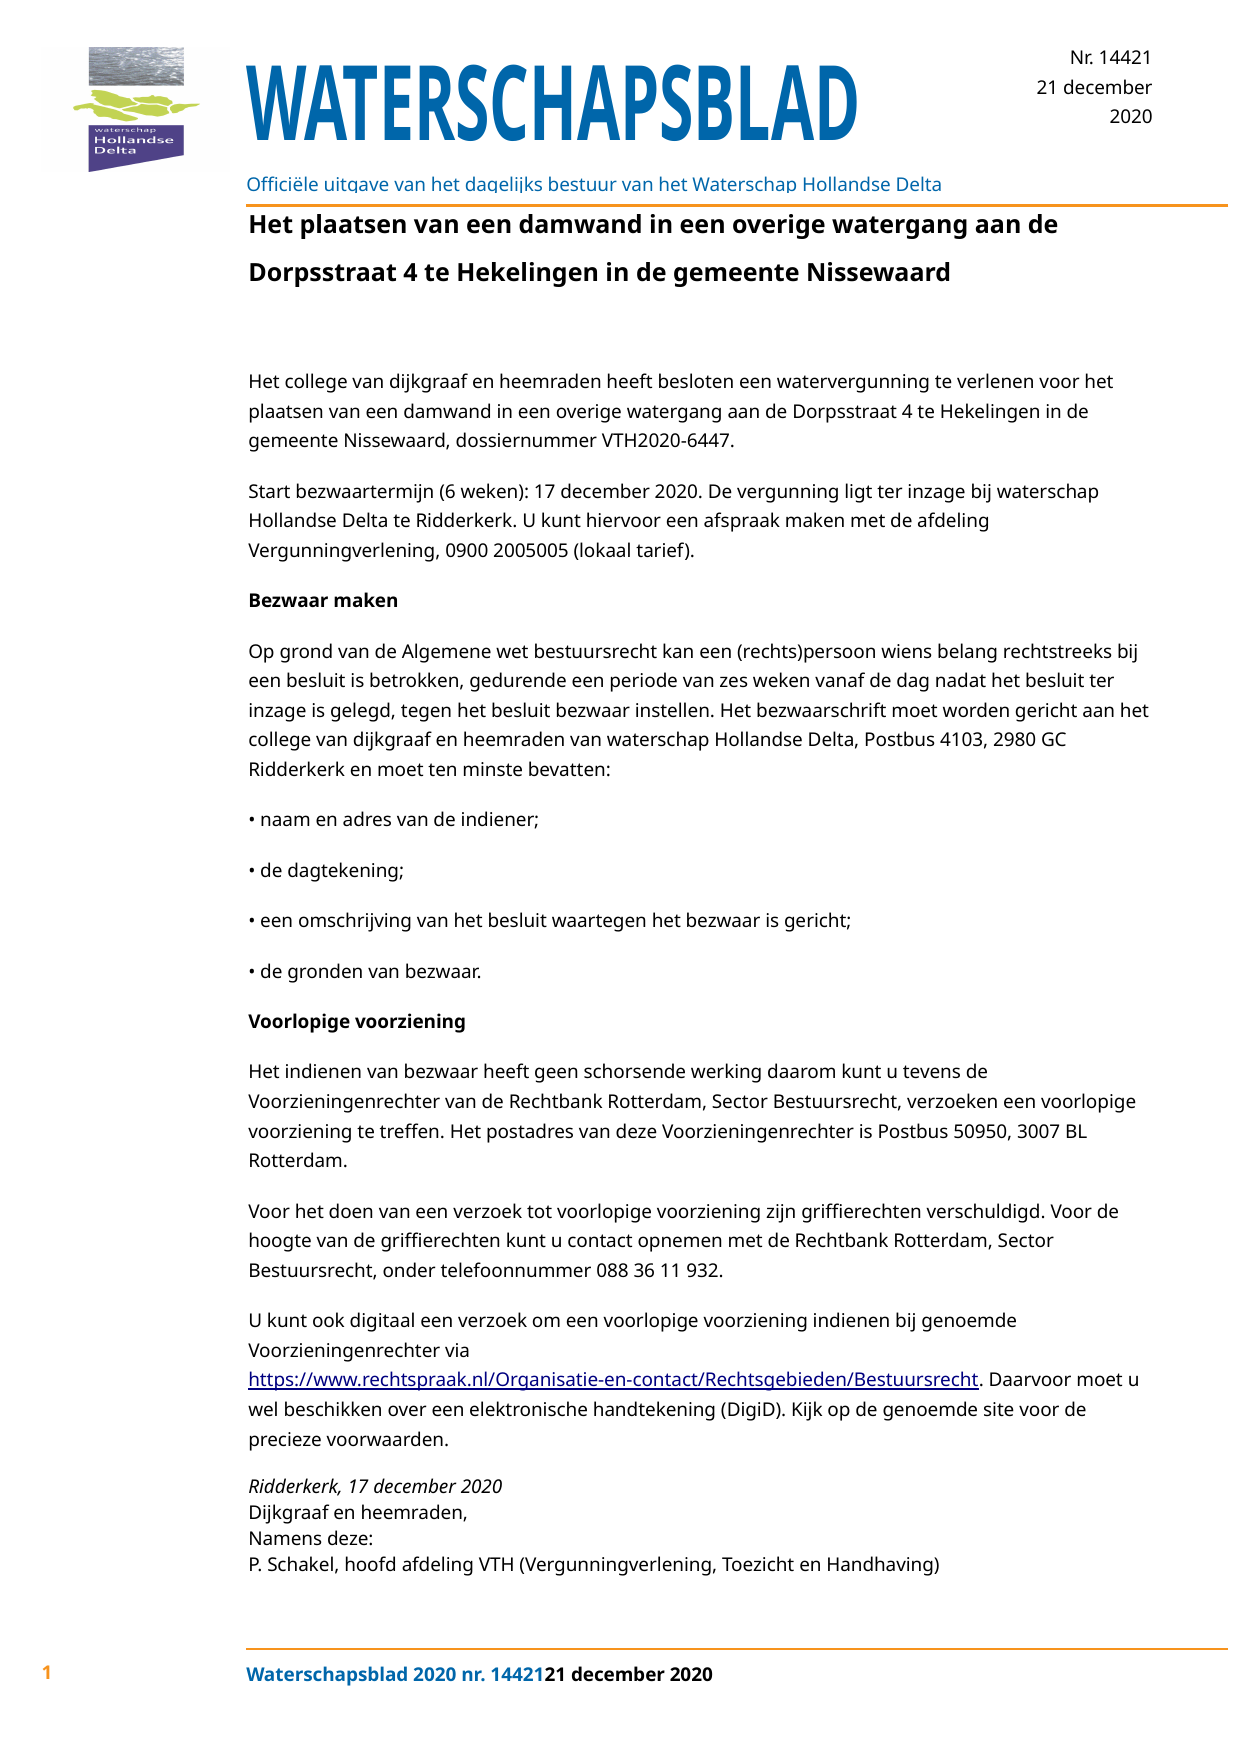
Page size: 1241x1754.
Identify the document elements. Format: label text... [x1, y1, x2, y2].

text Op grond van de Algemene wet bestuursrecht kan een (rechts)persoon wiens belang rechtstreeks bij een besluit is betrokken, gedurende een periode van zes weken vanaf de dag nadat het besluit ter inzage is gelegd, tegen het besluit bezwaar instellen. Het bezwaarschrift moet worden gericht aan het college van dijkgraaf en heemraden van waterschap Hollandse Delta, Postbus 4103, 2980 GC Ridderkerk en moet ten minste bevatten: [248, 638, 1152, 782]
text • de gronden van bezwaar. [248, 958, 1152, 984]
text Bezwaar maken [248, 587, 1152, 613]
text Het plaatsen van een damwand in een overige watergang aan de Dorpsstraat 4 te Hekelingen in de gemeente Nissewaard [248, 207, 1152, 288]
text Start bezwaartermijn (6 weken): 17 december 2020. De vergunning ligt ter inzage bij waterschap Hollandse Delta te Ridderkerk. U kunt hiervoor een afspraak maken met de afdeling Vergunningverlening, 0900 2005005 (lokaal tarief). [248, 478, 1152, 563]
text • de dagtekening; [248, 857, 1152, 883]
text Ridderkerk, 17 december 2020 [248, 1474, 1152, 1499]
text • een omschrijving van het besluit waartegen het bezwaar is gericht; [248, 907, 1152, 933]
text P. Schakel, hoofd afdeling VTH (Vergunningverlening, Toezicht en Handhaving) [248, 1551, 1152, 1577]
text Namens deze: [248, 1525, 1152, 1551]
text Voorlopige voorziening [248, 1008, 1152, 1034]
text Dijkgraaf en heemraden, [248, 1499, 1152, 1525]
picture [41, 47, 231, 172]
text Voor het doen van een verzoek tot voorlopige voorziening zijn griffierechten verschuldigd. Voor de hoogte van de griffierechten kunt u contact opnemen met de Rechtbank Rotterdam, Sector Bestuursrecht, onder telefoonnummer 088 36 11 932. [248, 1198, 1152, 1283]
text Het indienen van bezwaar heeft geen schorsende werking daarom kunt u tevens de Voorzieningenrechter van de Rechtbank Rotterdam, Sector Bestuursrecht, verzoeken een voorlopige voorziening te treffen. Het postadres van deze Voorzieningenrechter is Postbus 50950, 3007 BL Rotterdam. [248, 1059, 1152, 1173]
text • naam en adres van de indiener; [248, 807, 1152, 832]
text U kunt ook digitaal een verzoek om een voorlopige voorziening indienen bij genoemde Voorzieningenrechter via https://www.rechtspraak.nl/Organisatie-en-contact/Rechtsgebieden/Bestuursrecht. Daarvoor moet u wel beschikken over een elektronische handtekening (DigiD). Kijk op de genoemde site voor de precieze voorwaarden. [248, 1307, 1152, 1452]
text Het college van dijkgraaf en heemraden heeft besloten een watervergunning te verlenen voor het plaatsen van een damwand in een overige watergang aan de Dorpsstraat 4 te Hekelingen in de gemeente Nissewaard, dossiernummer VTH2020-6447. [248, 368, 1152, 453]
